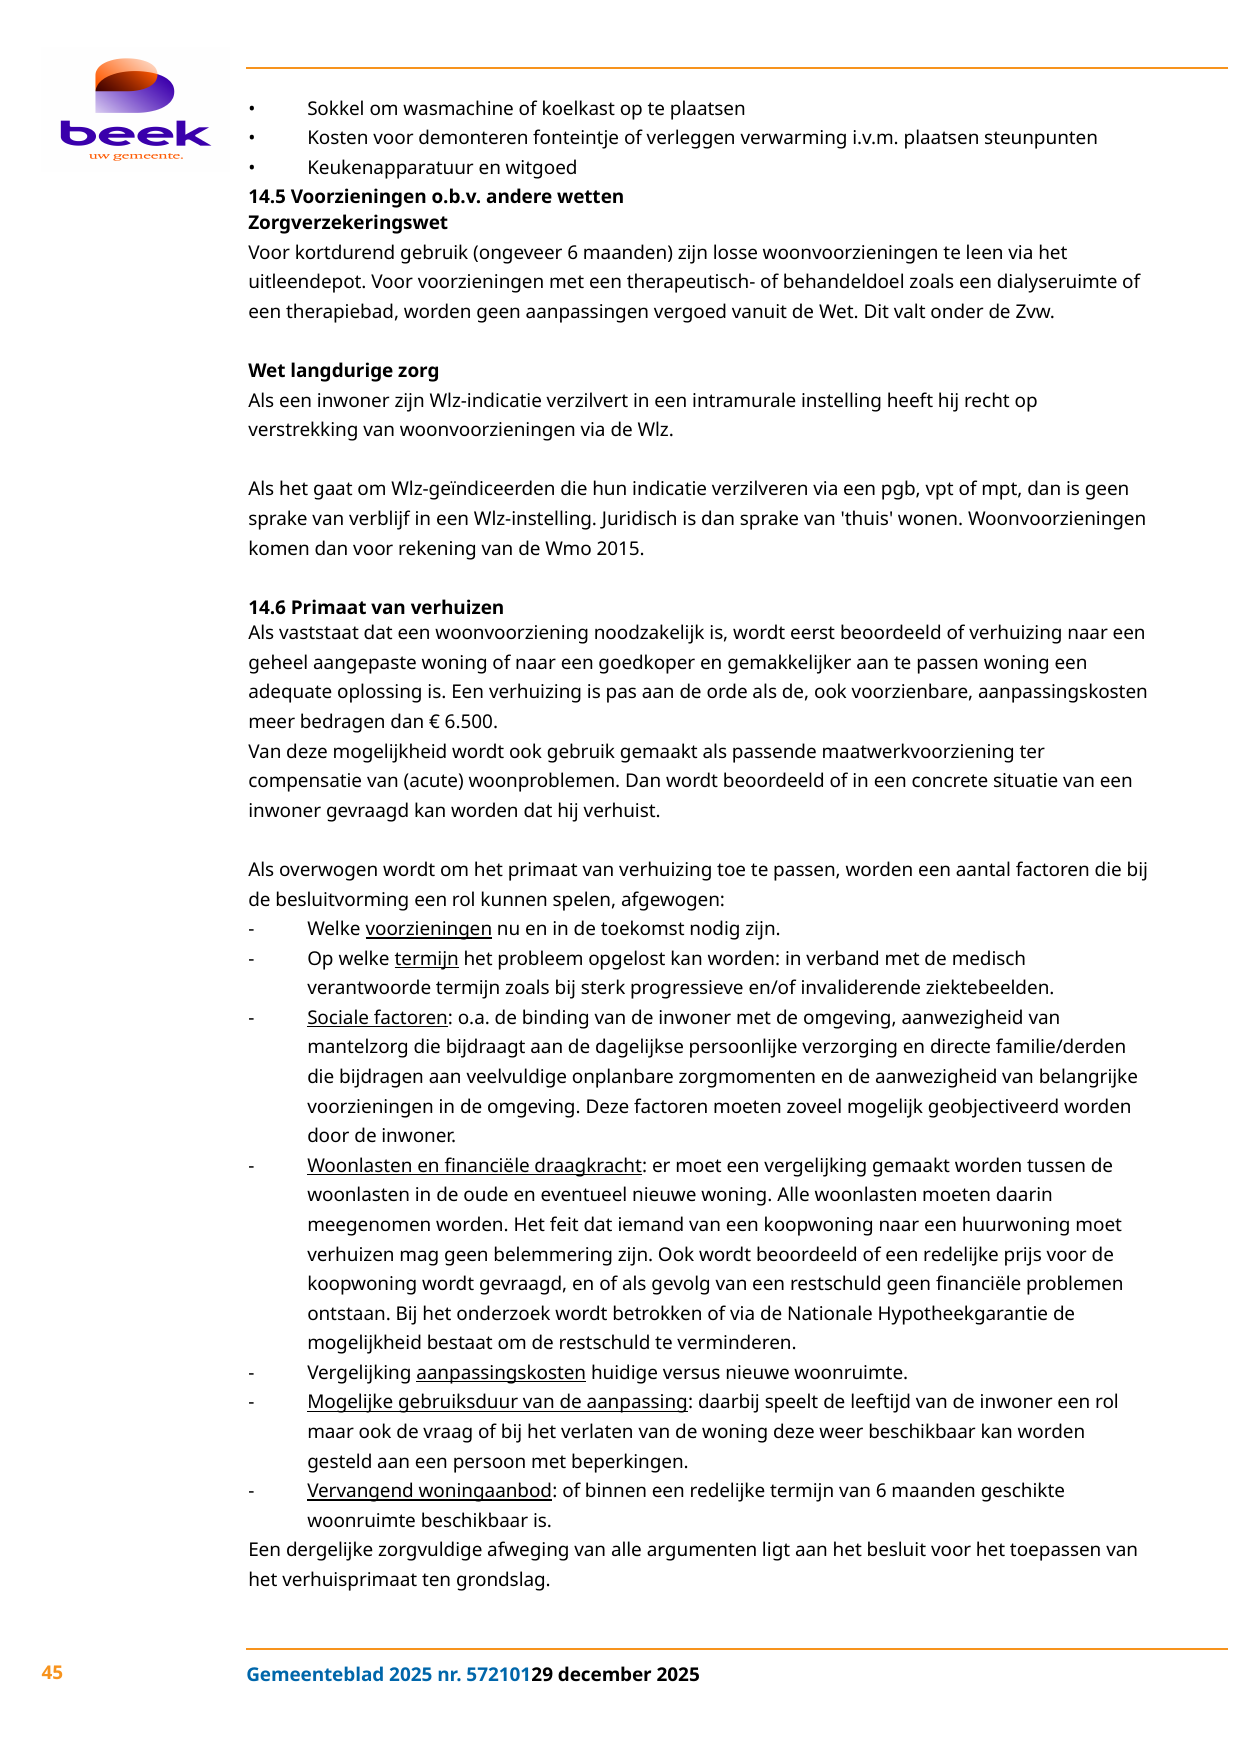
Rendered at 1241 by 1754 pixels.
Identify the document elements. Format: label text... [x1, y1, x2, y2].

list Sociale factoren: o.a. de binding van de inwoner met de omgeving, aanwezigheid van mantelzorg die bijdraagt aan de dagelijkse persoonlijke verzorging en directe familie/derden die bijdragen aan veelvuldige onplanbare zorgmomenten en de aanwezigheid van belangrijke voorzieningen in de omgeving. Deze factoren moeten zoveel mogelijk geobjectiveerd worden door de inwoner. [248, 1004, 1152, 1148]
list Woonlasten en financiële draagkracht: er moet een vergelijking gemaakt worden tussen de woonlasten in de oude en eventueel nieuwe woning. Alle woonlasten moeten daarin meegenomen worden. Het feit dat iemand van een koopwoning naar een huurwoning moet verhuizen mag geen belemmering zijn. Ook wordt beoordeeld of een redelijke prijs voor de koopwoning wordt gevraagd, en of als gevolg van een restschuld geen financiële problemen ontstaan. Bij het onderzoek wordt betrokken of via de Nationale Hypotheekgarantie de mogelijkheid bestaat om de restschuld te verminderen. [248, 1152, 1152, 1355]
picture [41, 47, 231, 172]
text Als het gaat om Wlz-geïndiceerden die hun indicatie verzilveren via een pgb, vpt of mpt, dan is geen sprake van verblijf in een Wlz-instelling. Juridisch is dan sprake van 'thuis' wonen. Woonvoorzieningen komen dan voor rekening van de Wmo 2015. [248, 476, 1152, 560]
list Welke voorzieningen nu en in de toekomst nodig zijn. [248, 915, 1152, 941]
text Voor kortdurend gebruik (ongeveer 6 maanden) zijn losse woonvoorzieningen te leen via het uitleendepot. Voor voorzieningen met een therapeutisch- of behandeldoel zoals een dialyseruimte of een therapiebad, worden geen aanpassingen vergoed vanuit de Wet. Dit valt onder de Zvw. [248, 239, 1152, 324]
list Mogelijke gebruiksduur van de aanpassing: daarbij speelt de leeftijd van de inwoner een rol maar ook de vraag of bij het verlaten van de woning deze weer beschikbaar kan worden gesteld aan een persoon met beperkingen. [248, 1389, 1152, 1474]
text Als overwogen wordt om het primaat van verhuizing toe te passen, worden een aantal factoren die bij de besluitvorming een rol kunnen spelen, afgewogen: [248, 856, 1152, 912]
list Op welke termijn het probleem opgelost kan worden: in verband met de medisch verantwoorde termijn zoals bij sterk progressieve en/of invaliderende ziektebeelden. [248, 945, 1152, 1000]
text Wet langdurige zorg [248, 357, 1152, 383]
text Een dergelijke zorgvuldige afweging van alle argumenten ligt aan het besluit voor het toepassen van het verhuisprimaat ten grondslag. [248, 1537, 1152, 1592]
list Vergelijking aanpassingskosten huidige versus nieuwe woonruimte. [248, 1359, 1152, 1385]
list Keukenapparatuur en witgoed [248, 154, 1152, 180]
list Kosten voor demonteren fonteintje of verleggen verwarming i.v.m. plaatsen steunpunten [248, 124, 1152, 150]
text Als vaststaat dat een woonvoorziening noodzakelijk is, wordt eerst beoordeeld of verhuizing naar een geheel aangepaste woning of naar een goedkoper en gemakkelijker aan te passen woning een adequate oplossing is. Een verhuizing is pas aan de orde als de, ook voorzienbare, aanpassingskosten meer bedragen dan € 6.500. [248, 619, 1152, 734]
text 14.5 Voorzieningen o.b.v. andere wetten [248, 183, 1152, 209]
text Zorgverzekeringswet [248, 209, 1152, 235]
list Vervangend woningaanbod: of binnen een redelijke termijn van 6 maanden geschikte woonruimte beschikbaar is. [248, 1477, 1152, 1533]
text 14.6 Primaat van verhuizen [248, 594, 1152, 619]
text Als een inwoner zijn Wlz-indicatie verzilvert in een intramurale instelling heeft hij recht op verstrekking van woonvoorzieningen via de Wlz. [248, 387, 1152, 442]
text Van deze mogelijkheid wordt ook gebruik gemaakt als passende maatwerkvoorziening ter compensatie van (acute) woonproblemen. Dan wordt beoordeeld of in een concrete situatie van een inwoner gevraagd kan worden dat hij verhuist. [248, 738, 1152, 823]
list Sokkel om wasmachine of koelkast op te plaatsen [248, 95, 1152, 121]
